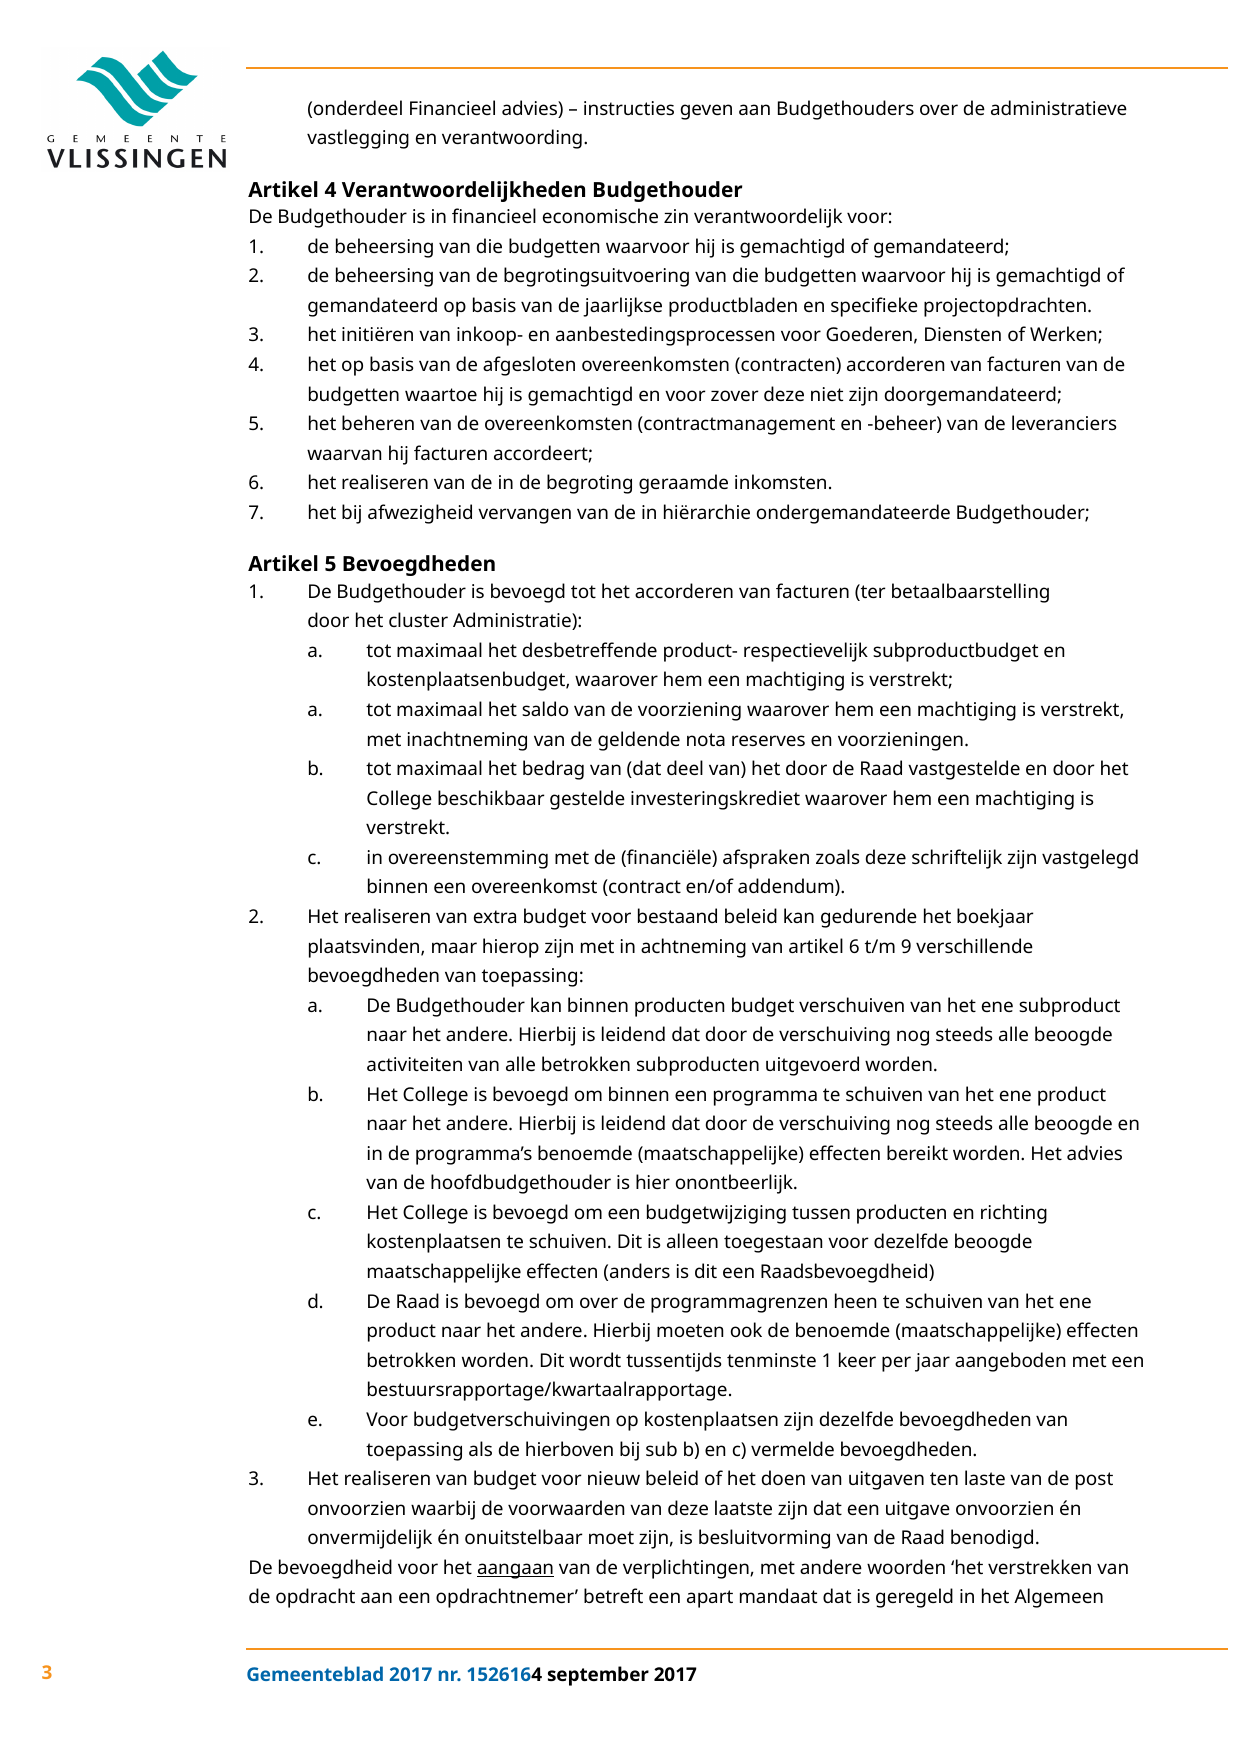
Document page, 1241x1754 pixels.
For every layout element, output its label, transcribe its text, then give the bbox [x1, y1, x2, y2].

list door het cluster Administratie): [248, 607, 1152, 633]
list (onderdeel Financieel advies) – instructies geven aan Budgethouders over de administratieve vastlegging en verantwoording. [248, 95, 1152, 150]
text De Budgethouder is in financieel economische zin verantwoordelijk voor: [248, 203, 1152, 229]
list De Raad is bevoegd om over de programmagrenzen heen te schuiven van het ene product naar het andere. Hierbij moeten ook de benoemde (maatschappelijke) effecten betrokken worden. Dit wordt tussentijds tenminste 1 keer per jaar aangeboden met een bestuursrapportage/kwartaalrapportage. [307, 1288, 1152, 1402]
list het realiseren van de in de begroting geraamde inkomsten. [248, 469, 1152, 495]
text De bevoegdheid voor het aangaan van de verplichtingen, met andere woorden ‘het verstrekken van de opdracht aan een opdrachtnemer’ betreft een apart mandaat dat is geregeld in het Algemeen [248, 1554, 1152, 1609]
list tot maximaal het saldo van de voorziening waarover hem een machtiging is verstrekt, met inachtneming van de geldende nota reserves en voorzieningen. [307, 696, 1152, 752]
list De Budgethouder kan binnen producten budget verschuiven van het ene subproduct naar het andere. Hierbij is leidend dat door de verschuiving nog steeds alle beoogde activiteiten van alle betrokken subproducten uitgevoerd worden. [307, 992, 1152, 1077]
picture [41, 47, 231, 172]
list het bij afwezigheid vervangen van de in hiërarchie ondergemandateerde Budgethouder; [248, 499, 1152, 525]
list Het realiseren van budget voor nieuw beleid of het doen van uitgaven ten laste van de post onvoorzien waarbij de voorwaarden van deze laatste zijn dat een uitgave onvoorzien én onvermijdelijk én onuitstelbaar moet zijn, is besluitvorming van de Raad benodigd. [248, 1465, 1152, 1550]
list het beheren van de overeenkomsten (contractmanagement en -beheer) van de leveranciers waarvan hij facturen accordeert; [248, 410, 1152, 466]
list De Budgethouder is bevoegd tot het accorderen van facturen (ter betaalbaarstelling [248, 578, 1152, 604]
list de beheersing van die budgetten waarvoor hij is gemachtigd of gemandateerd; [248, 233, 1152, 258]
list Het College is bevoegd om binnen een programma te schuiven van het ene product naar het andere. Hierbij is leidend dat door de verschuiving nog steeds alle beoogde en in de programma’s benoemde (maatschappelijke) effecten bereikt worden. Het advies van de hoofdbudgethouder is hier onontbeerlijk. [307, 1081, 1152, 1195]
text Artikel 4 Verantwoordelijkheden Budgethouder [248, 175, 1152, 203]
list Voor budgetverschuivingen op kostenplaatsen zijn dezelfde bevoegdheden van toepassing als de hierboven bij sub b) en c) vermelde bevoegdheden. [307, 1406, 1152, 1462]
list tot maximaal het desbetreffende product- respectievelijk subproductbudget en kostenplaatsenbudget, waarover hem een machtiging is verstrekt; [307, 637, 1152, 692]
list het initiëren van inkoop- en aanbestedingsprocessen voor Goederen, Diensten of Werken; [248, 322, 1152, 347]
list de beheersing van de begrotingsuitvoering van die budgetten waarvoor hij is gemachtigd of gemandateerd op basis van de jaarlijkse productbladen en specifieke projectopdrachten. [248, 262, 1152, 318]
list het op basis van de afgesloten overeenkomsten (contracten) accorderen van facturen van de budgetten waartoe hij is gemachtigd en voor zover deze niet zijn doorgemandateerd; [248, 351, 1152, 406]
list Het College is bevoegd om een budgetwijziging tussen producten en richting kostenplaatsen te schuiven. Dit is alleen toegestaan voor dezelfde beoogde maatschappelijke effecten (anders is dit een Raadsbevoegdheid) [307, 1199, 1152, 1284]
list tot maximaal het bedrag van (dat deel van) het door de Raad vastgestelde en door het College beschikbaar gestelde investeringskrediet waarover hem een machtiging is verstrekt. [307, 755, 1152, 840]
list Het realiseren van extra budget voor bestaand beleid kan gedurende het boekjaar plaatsvinden, maar hierop zijn met in achtneming van artikel 6 t/m 9 verschillende bevoegdheden van toepassing: [248, 903, 1152, 988]
list in overeenstemming met de (financiële) afspraken zoals deze schriftelijk zijn vastgelegd binnen een overeenkomst (contract en/of addendum). [307, 844, 1152, 899]
text Artikel 5 Bevoegdheden [248, 549, 1152, 578]
